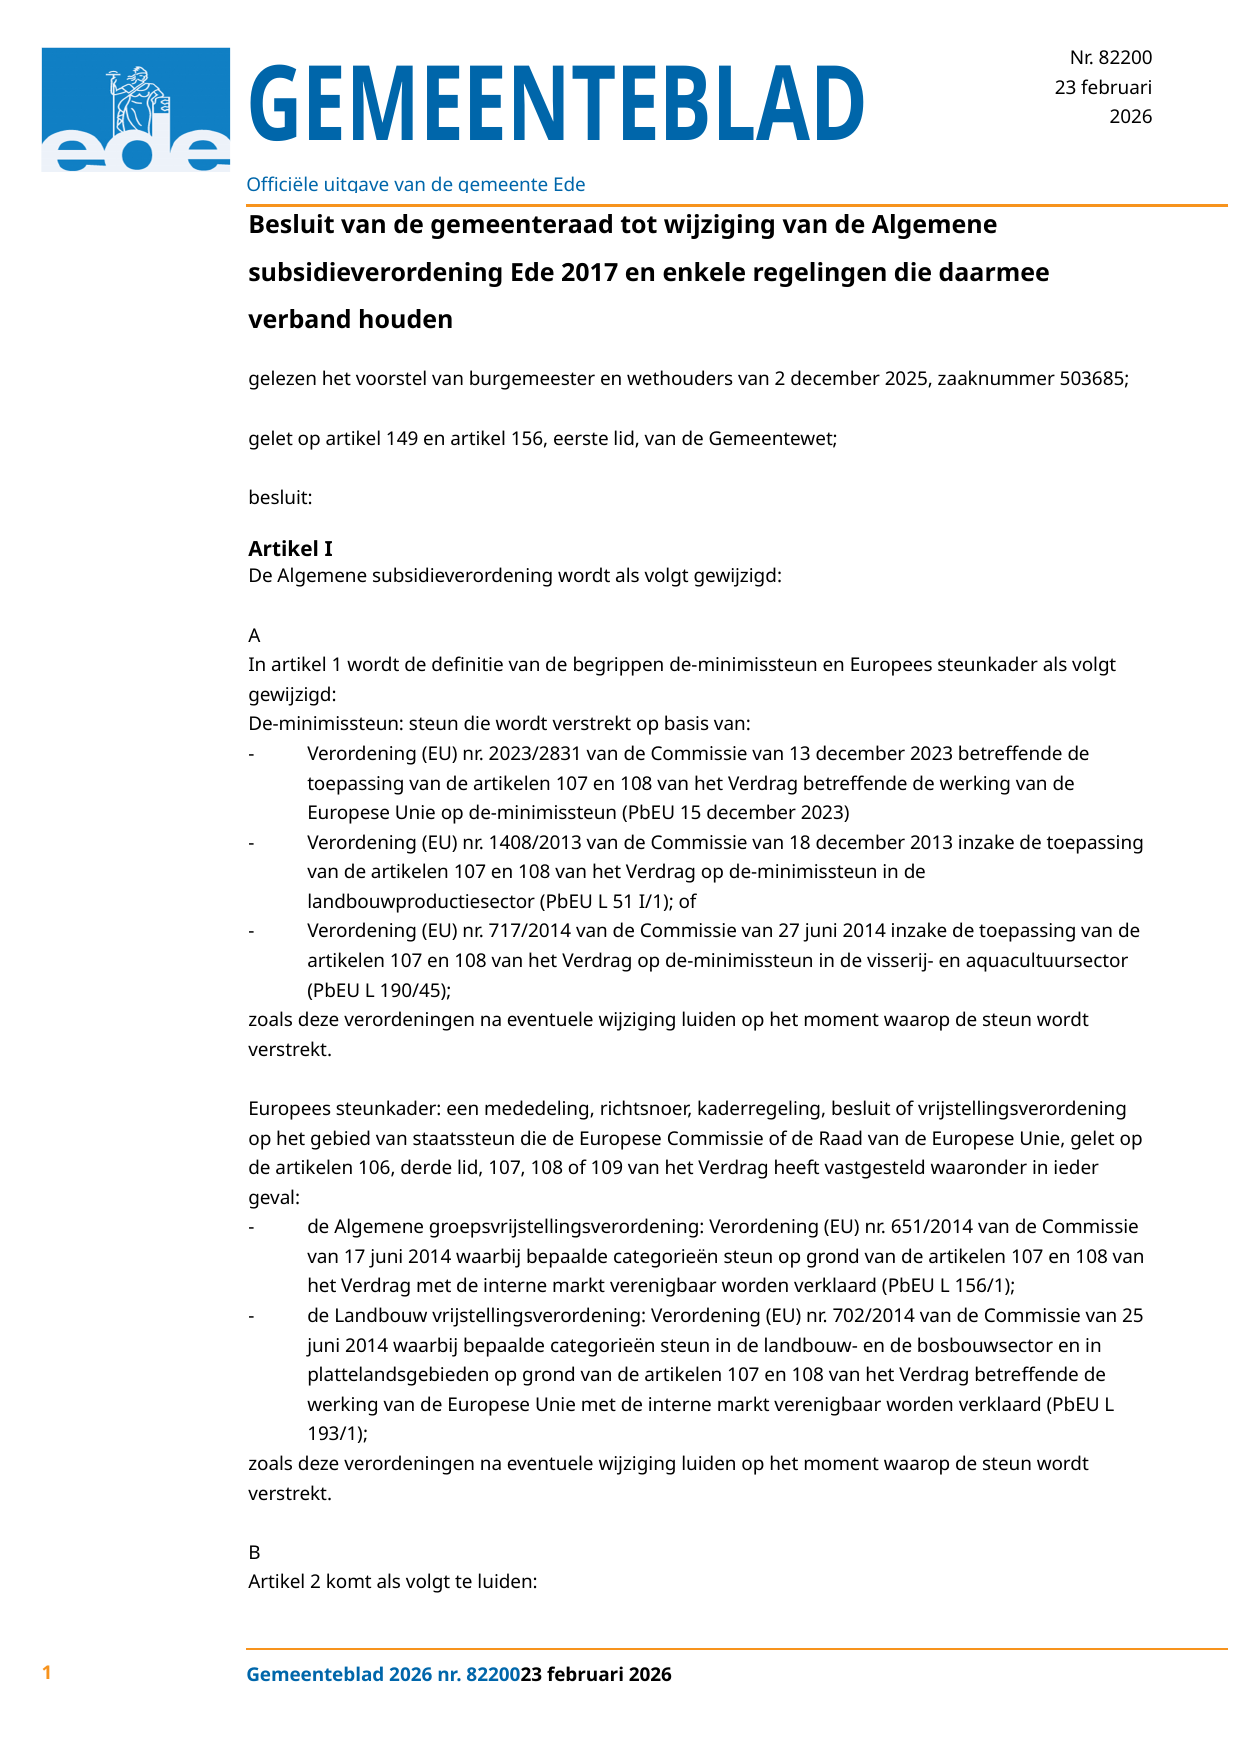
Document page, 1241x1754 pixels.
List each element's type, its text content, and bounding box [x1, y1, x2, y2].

text besluit: [248, 484, 1152, 509]
text gelet op artikel 149 en artikel 156, eerste lid, van de Gemeentewet; [248, 425, 1152, 450]
text De-minimissteun: steun die wordt verstrekt op basis van: [248, 711, 1152, 736]
list de Algemene groepsvrijstellingsverordening: Verordening (EU) nr. 651/2014 van de Commissie van 17 juni 2014 waarbij bepaalde categorieën steun op grond van de artikelen 107 en 108 van het Verdrag met de interne markt verenigbaar worden verklaard (PbEU L 156/1); [248, 1213, 1152, 1298]
text Artikel 2 komt als volgt te luiden: [248, 1568, 1152, 1594]
text Artikel I [248, 534, 1152, 563]
text gelezen het voorstel van burgemeester en wethouders van 2 december 2025, zaaknummer 503685; [248, 366, 1152, 391]
text Besluit van de gemeenteraad tot wijziging van de Algemene subsidieverordening Ede 2017 en enkele regelingen die daarmee verband houden [248, 207, 1152, 336]
list Verordening (EU) nr. 1408/2013 van de Commissie van 18 december 2013 inzake de toepassing van de artikelen 107 en 108 van het Verdrag op de-minimissteun in de landbouwproductiesector (PbEU L 51 I/1); of [248, 829, 1152, 914]
list Verordening (EU) nr. 717/2014 van de Commissie van 27 juni 2014 inzake de toepassing van de artikelen 107 en 108 van het Verdrag op de-minimissteun in de visserij- en aquacultuursector (PbEU L 190/45); [248, 918, 1152, 1003]
text In artikel 1 wordt de definitie van de begrippen de-minimissteun en Europees steunkader als volgt gewijzigd: [248, 651, 1152, 707]
text De Algemene subsidieverordening wordt als volgt gewijzigd: [248, 563, 1152, 588]
list Verordening (EU) nr. 2023/2831 van de Commissie van 13 december 2023 betreffende de toepassing van de artikelen 107 en 108 van het Verdrag betreffende de werking van de Europese Unie op de-minimissteun (PbEU 15 december 2023) [248, 740, 1152, 825]
text zoals deze verordeningen na eventuele wijziging luiden op het moment waarop de steun wordt verstrekt. [248, 1450, 1152, 1506]
text Europees steunkader: een mededeling, richtsnoer, kaderregeling, besluit of vrijstellingsverordening op het gebied van staatssteun die de Europese Commissie of de Raad van de Europese Unie, gelet op de artikelen 106, derde lid, 107, 108 of 109 van het Verdrag heeft vastgesteld waaronder in ieder geval: [248, 1095, 1152, 1210]
text B [248, 1539, 1152, 1565]
list de Landbouw vrijstellingsverordening: Verordening (EU) nr. 702/2014 van de Commissie van 25 juni 2014 waarbij bepaalde categorieën steun in de landbouw- en de bosbouwsector en in plattelandsgebieden op grond van de artikelen 107 en 108 van het Verdrag betreffende de werking van de Europese Unie met de interne markt verenigbaar worden verklaard (PbEU L 193/1); [248, 1302, 1152, 1446]
text zoals deze verordeningen na eventuele wijziging luiden op het moment waarop de steun wordt verstrekt. [248, 1006, 1152, 1062]
picture [41, 47, 231, 172]
text A [248, 622, 1152, 648]
